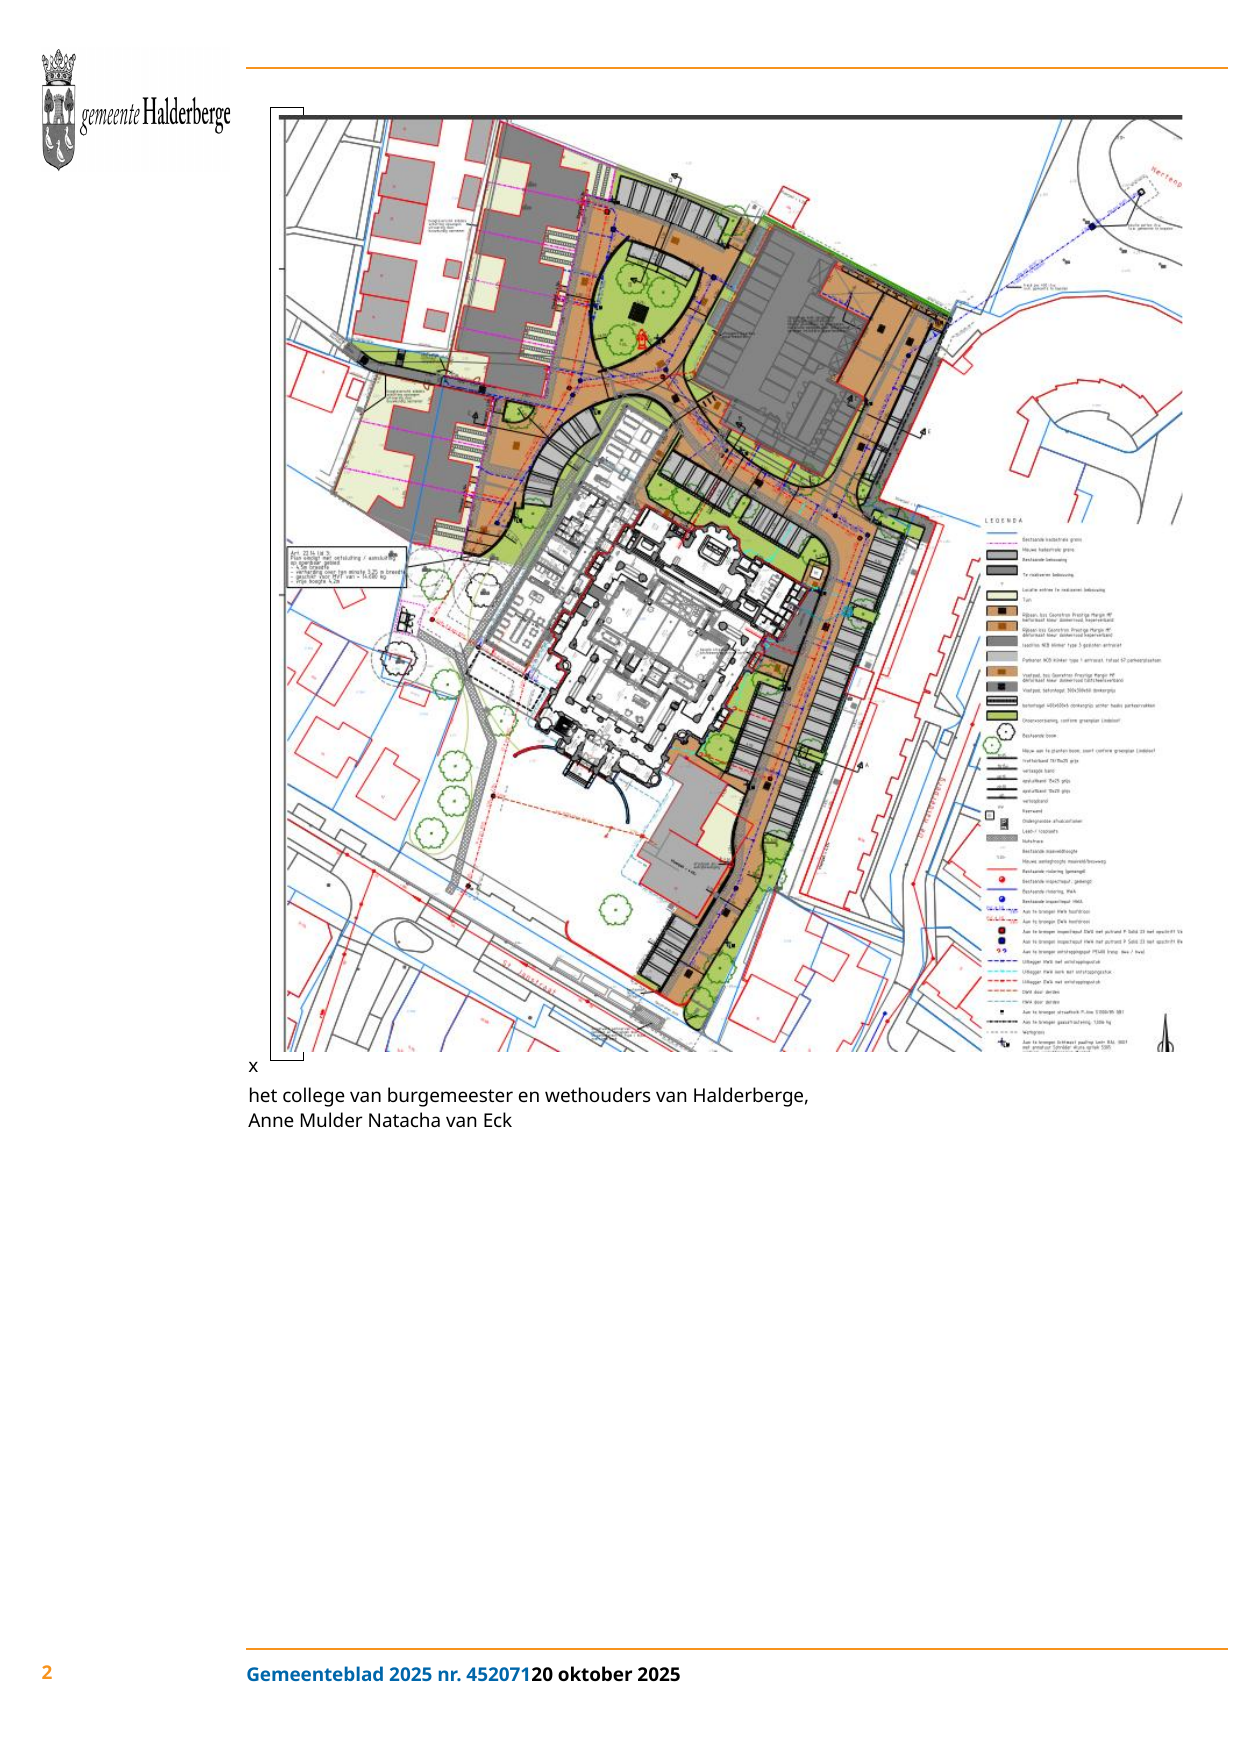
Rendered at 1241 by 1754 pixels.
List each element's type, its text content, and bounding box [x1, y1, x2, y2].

text x [248, 95, 1152, 1078]
text Anne Mulder Natacha van Eck [248, 1108, 1152, 1133]
picture [41, 47, 231, 172]
picture [278, 115, 1183, 1052]
text het college van burgemeester en wethouders van Halderberge, [248, 1082, 1152, 1108]
